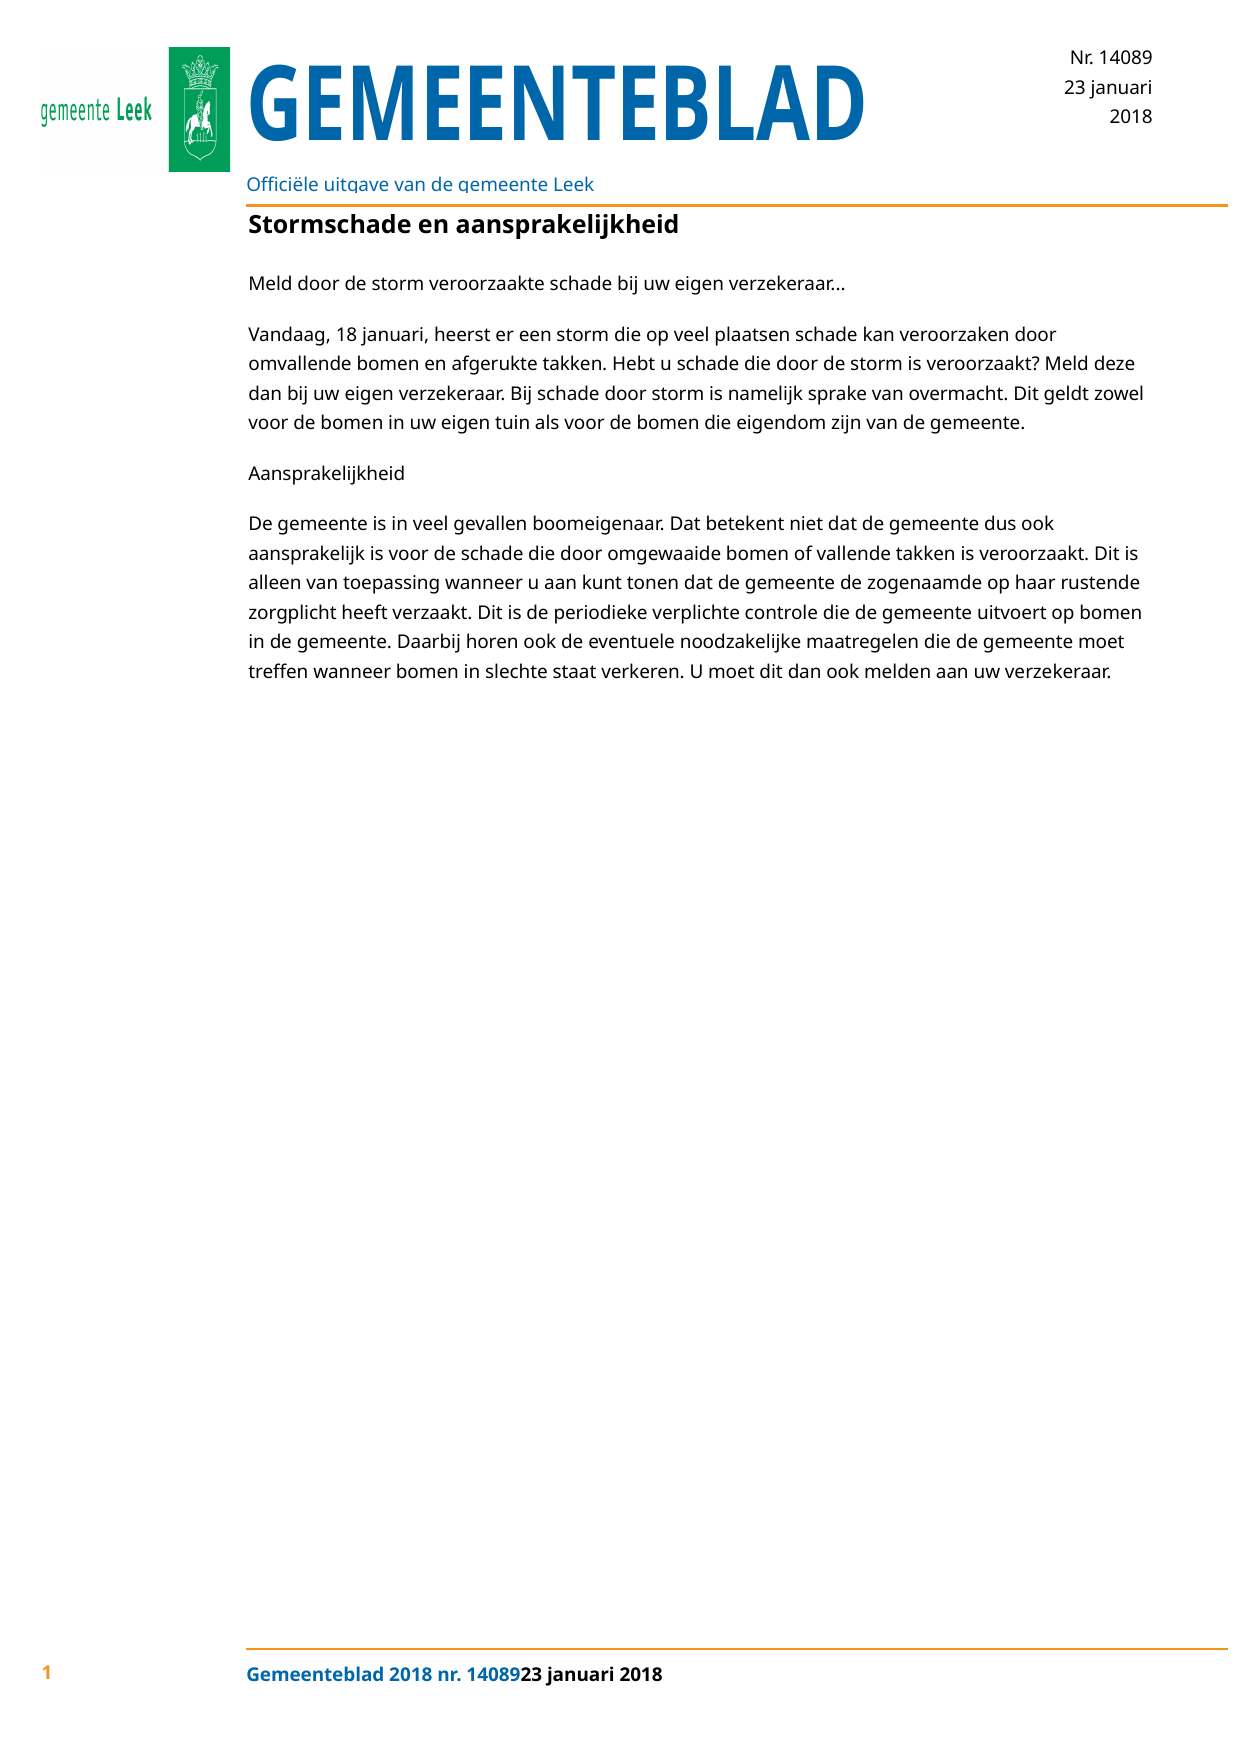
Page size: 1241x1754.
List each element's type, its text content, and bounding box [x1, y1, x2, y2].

text Aansprakelijkheid [248, 460, 1152, 486]
text Stormschade en aansprakelijkheid [248, 207, 1152, 241]
text De gemeente is in veel gevallen boomeigenaar. Dat betekent niet dat de gemeente dus ook aansprakelijk is voor de schade die door omgewaaide bomen of vallende takken is veroorzaakt. Dit is alleen van toepassing wanneer u aan kunt tonen dat de gemeente de zogenaamde op haar rustende zorgplicht heeft verzaakt. Dit is de periodieke verplichte controle die de gemeente uitvoert op bomen in de gemeente. Daarbij horen ook de eventuele noodzakelijke maatregelen die de gemeente moet treffen wanneer bomen in slechte staat verkeren. U moet dit dan ook melden aan uw verzekeraar. [248, 510, 1152, 684]
text Meld door de storm veroorzaakte schade bij uw eigen verzekeraar... [248, 270, 1152, 296]
picture [41, 47, 231, 172]
text Vandaag, 18 januari, heerst er een storm die op veel plaatsen schade kan veroorzaken door omvallende bomen en afgerukte takken. Hebt u schade die door de storm is veroorzaakt? Meld deze dan bij uw eigen verzekeraar. Bij schade door storm is namelijk sprake van overmacht. Dit geldt zowel voor de bomen in uw eigen tuin als voor de bomen die eigendom zijn van de gemeente. [248, 321, 1152, 435]
